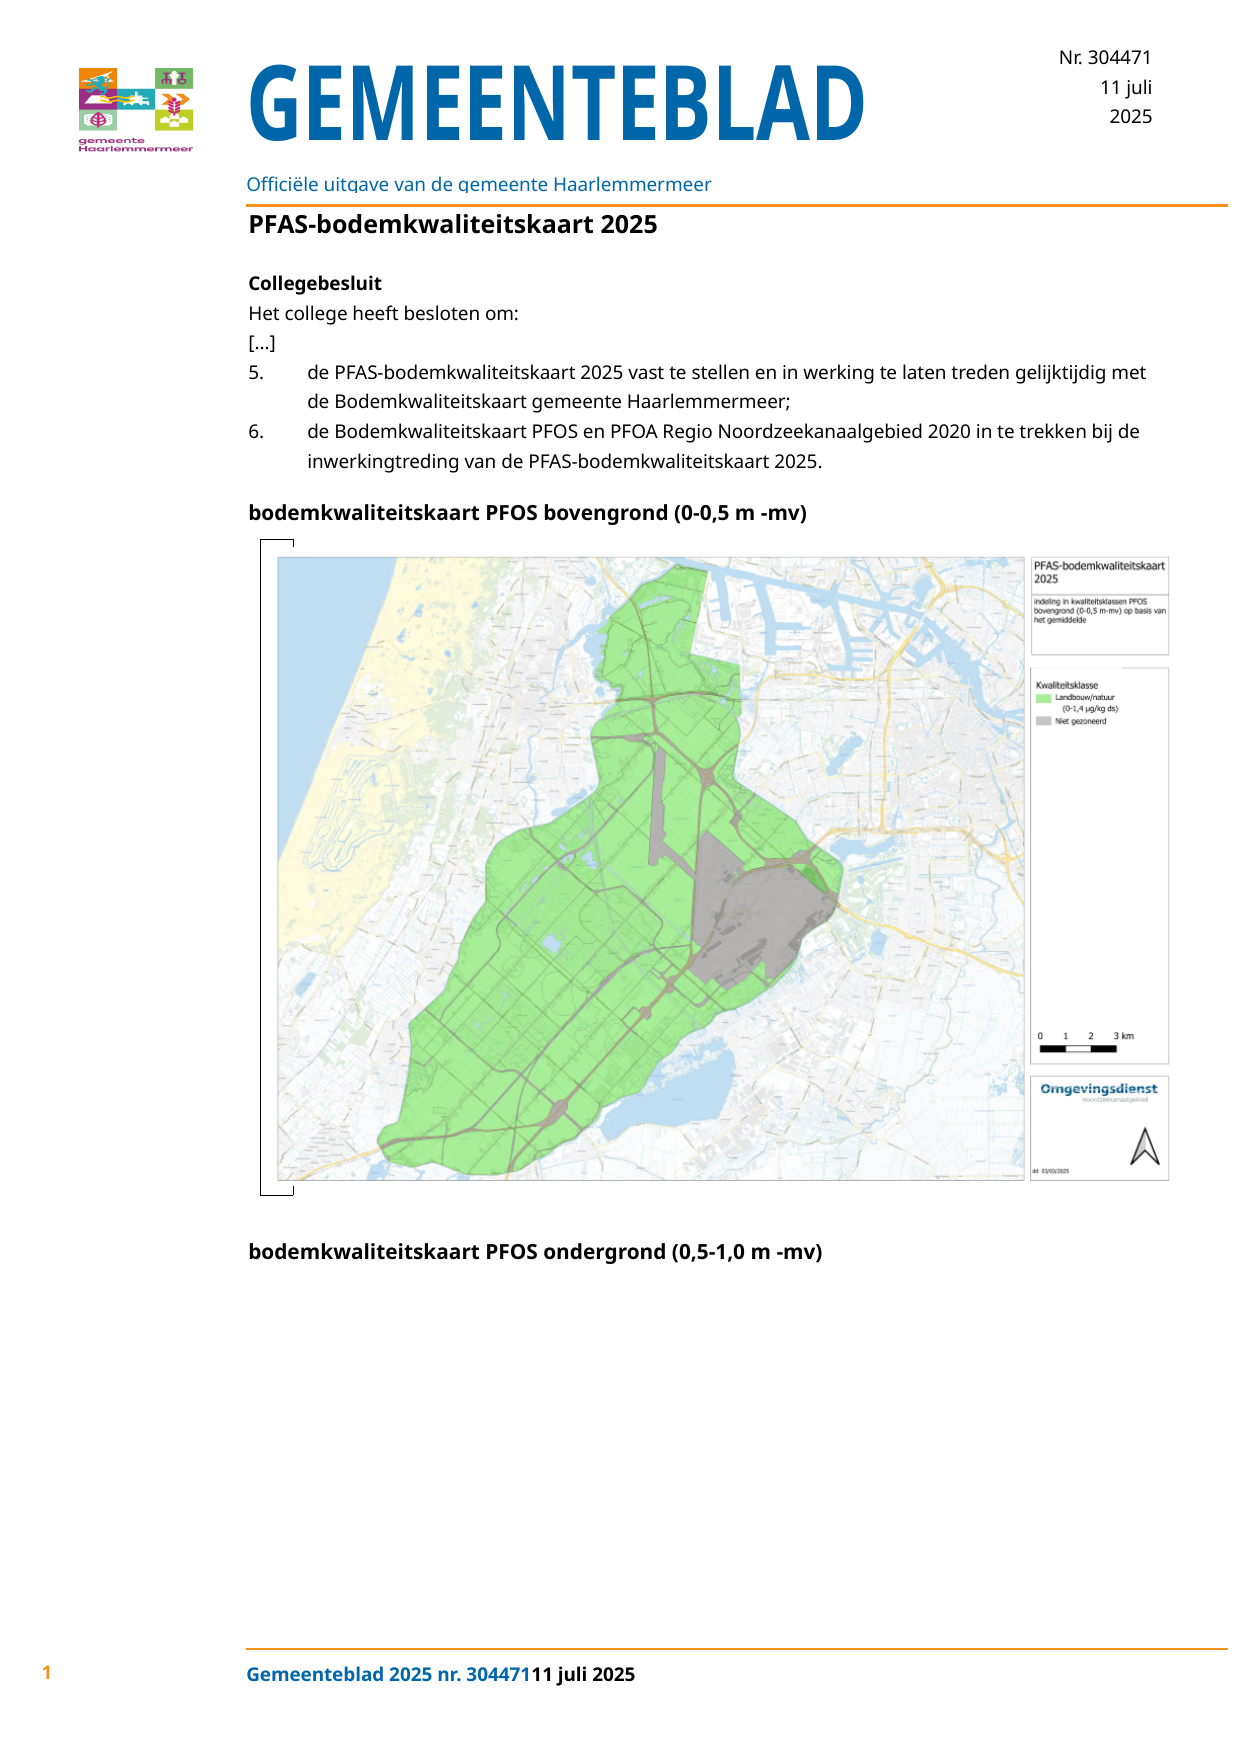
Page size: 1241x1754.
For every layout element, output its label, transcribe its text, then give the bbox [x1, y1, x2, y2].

picture [41, 47, 231, 172]
text Collegebesluit [248, 270, 1152, 296]
text PFAS-bodemkwaliteitskaart 2025 [248, 207, 1152, 241]
text bodemkwaliteitskaart PFOS ondergrond (0,5-1,0 m -mv) [248, 1237, 1152, 1266]
list de PFAS-bodemkwaliteitskaart 2025 vast te stellen en in werking te laten treden gelijktijdig met de Bodemkwaliteitskaart gemeente Haarlemmermeer; [248, 359, 1152, 414]
list de Bodemkwaliteitskaart PFOS en PFOA Regio Noordzeekanaalgebied 2020 in te trekken bij de inwerkingtreding van de PFAS-bodemkwaliteitskaart 2025. [248, 418, 1152, 473]
picture [268, 547, 1173, 1186]
text Het college heeft besloten om: [248, 300, 1152, 326]
text bodemkwaliteitskaart PFOS bovengrond (0-0,5 m -mv) [248, 498, 1152, 527]
text [...] [248, 329, 1152, 355]
